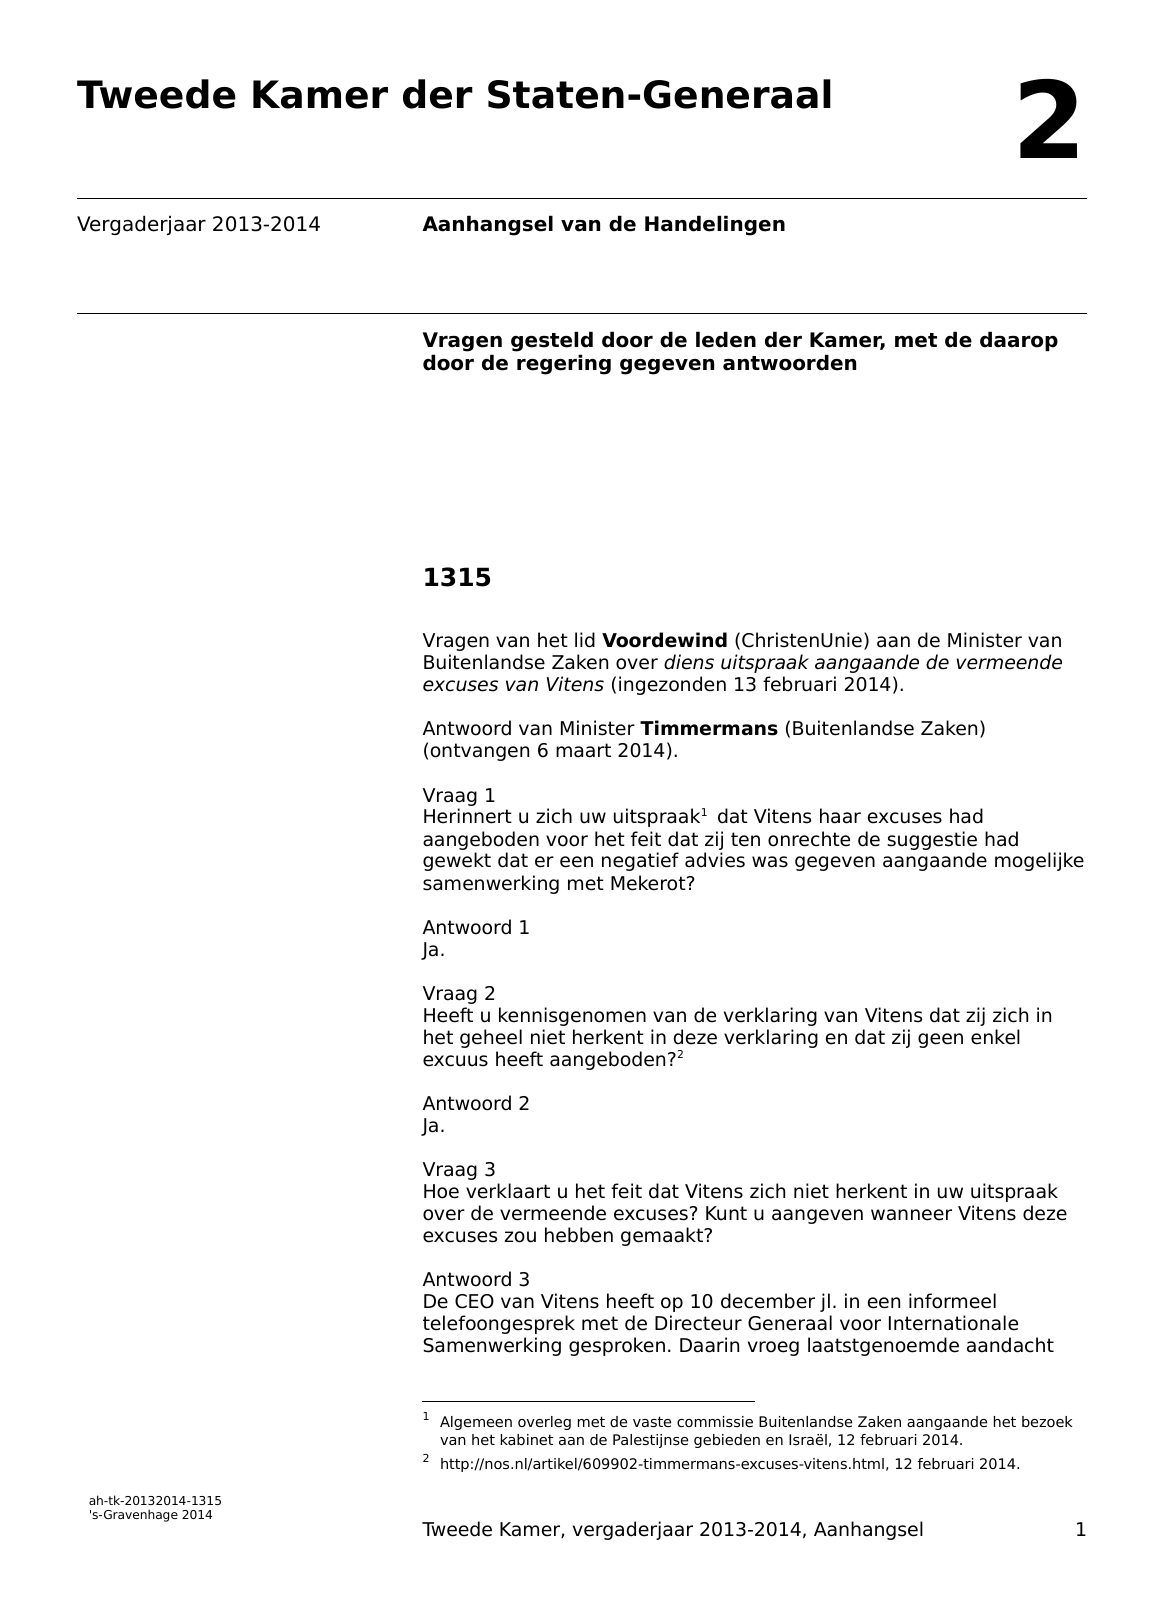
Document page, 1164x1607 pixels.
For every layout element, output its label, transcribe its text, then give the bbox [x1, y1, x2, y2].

text Ja. [422, 1115, 1087, 1137]
text Vragen van het lid Voordewind (ChristenUnie) aan de Minister van Buitenlandse Zaken over diens uitspraak aangaande de vermeende excuses van Vitens (ingezonden 13 februari 2014). [422, 630, 1087, 696]
text Antwoord van Minister Timmermans (Buitenlandse Zaken) (ontvangen 6 maart 2014). [422, 718, 1087, 762]
text Heeft u kennisgenomen van de verklaring van Vitens dat zij zich in het geheel niet herkent in deze verklaring en dat zij geen enkel excuus heeft aangeboden? [422, 1005, 1087, 1071]
text 's-Gravenhage 2014 [88, 1508, 323, 1522]
table_header Tweede Kamer der Staten-Generaal [77, 59, 886, 198]
text Antwoord 2 [422, 1093, 1087, 1115]
table_cell Aanhangsel van de Handelingen [422, 199, 1087, 313]
text Herinnert u zich uw uitspraak dat Vitens haar excuses had aangeboden voor het feit dat zij ten onrechte de suggestie had gewekt dat er een negatief advies was gegeven aangaande mogelijke samenwerking met Mekerot? [422, 806, 1087, 894]
text Antwoord 1 [422, 917, 1087, 938]
text Vraag 3 [422, 1159, 1087, 1181]
text De CEO van Vitens heeft op 10 december jl. in een informeel telefoongesprek met de Directeur Generaal voor Internationale Samenwerking gesproken. Daarin vroeg laatstgenoemde aandacht [422, 1291, 1087, 1357]
table_cell [77, 314, 422, 375]
text Ja. [422, 938, 1087, 961]
table_header 2 [886, 59, 1087, 198]
text Vraag 2 [422, 983, 1087, 1005]
text Algemeen overleg met de vaste commissie Buitenlandse Zaken aangaande het bezoek van het kabinet aan de Palestijnse gebieden en Israël, 12 februari 2014. [422, 1410, 1087, 1449]
text http://nos.nl/artikel/609902-timmermans-excuses-vitens.html, 12 februari 2014. [422, 1452, 1087, 1474]
text Antwoord 3 [422, 1269, 1087, 1291]
text Vraag 1 [422, 784, 1087, 806]
table_cell Vergaderjaar 2013-2014 [77, 199, 422, 313]
table_cell Vragen gesteld door de leden der Kamer, met de daarop door de regering gegeven antwoorden [422, 314, 1087, 375]
text 1315 [422, 563, 1087, 592]
text Hoe verklaart u het feit dat Vitens zich niet herkent in uw uitspraak over de vermeende excuses? Kunt u aangeven wanneer Vitens deze excuses zou hebben gemaakt? [422, 1181, 1087, 1247]
text ah-tk-20132014-1315 [88, 1494, 323, 1508]
